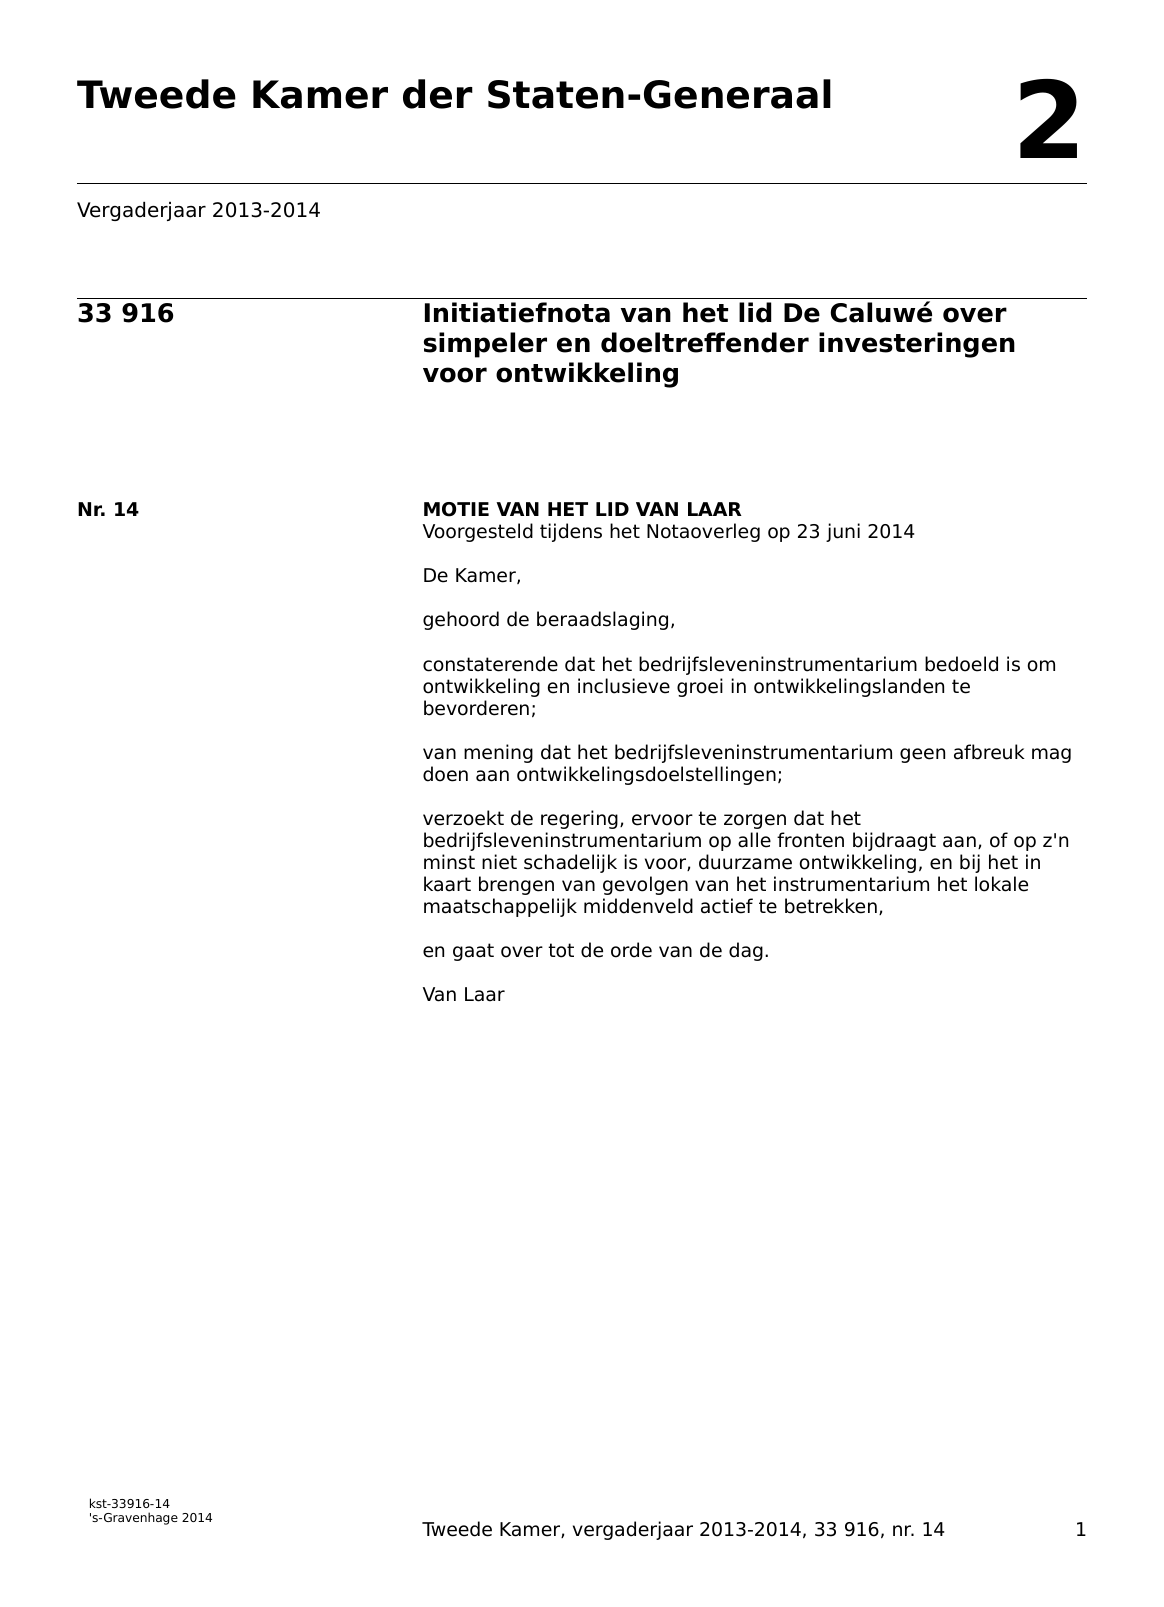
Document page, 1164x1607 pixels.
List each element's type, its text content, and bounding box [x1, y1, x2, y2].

text en gaat over tot de orde van de dag. [422, 940, 1087, 962]
text verzoekt de regering, ervoor te zorgen dat het bedrijfsleveninstrumentarium op alle fronten bijdraagt aan, of op z'n minst niet schadelijk is voor, duurzame ontwikkeling, en bij het in kaart brengen van gevolgen van het instrumentarium het lokale maatschappelijk middenveld actief te betrekken, [422, 808, 1087, 918]
text kst-33916-14 [88, 1497, 323, 1511]
table_header Tweede Kamer der Staten-Generaal [77, 59, 886, 183]
text 's-Gravenhage 2014 [88, 1511, 323, 1525]
text Van Laar [422, 984, 1087, 1006]
subtitle Nr. 14 MOTIE VAN HET LID VAN LAAR [77, 499, 1087, 521]
text constaterende dat het bedrijfsleveninstrumentarium bedoeld is om ontwikkeling en inclusieve groei in ontwikkelingslanden te bevorderen; [422, 653, 1087, 719]
text De Kamer, [422, 565, 1087, 587]
subtitle 33 916 Initiatiefnota van het lid De Caluwé over simpeler en doeltreffender investeringen voor ontwikkeling [77, 299, 1087, 388]
table_header 2 [886, 59, 1087, 183]
text van mening dat het bedrijfsleveninstrumentarium geen afbreuk mag doen aan ontwikkelingsdoelstellingen; [422, 742, 1087, 786]
text Voorgesteld tijdens het Notaoverleg op 23 juni 2014 [422, 521, 1087, 543]
text gehoord de beraadslaging, [422, 609, 1087, 631]
table_cell Vergaderjaar 2013-2014 [77, 184, 1087, 298]
